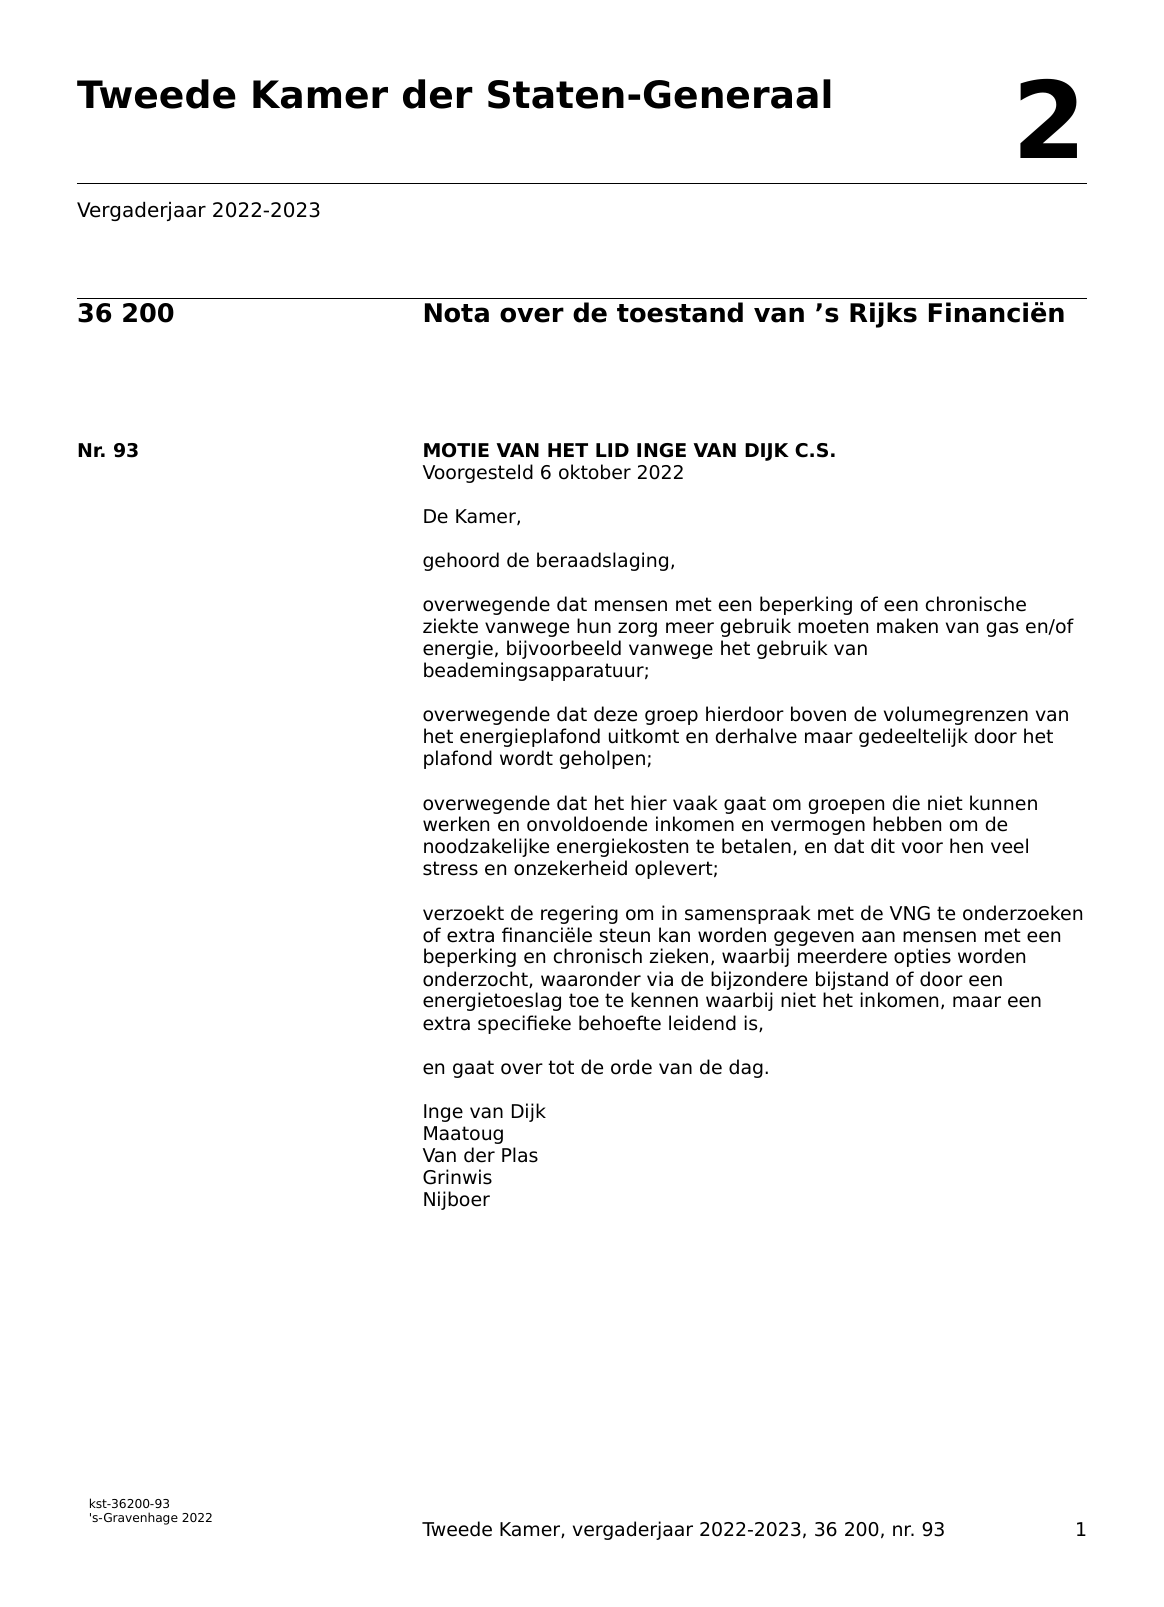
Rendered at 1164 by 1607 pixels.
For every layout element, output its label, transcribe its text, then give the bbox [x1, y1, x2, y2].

subtitle Nr. 93 MOTIE VAN HET LID INGE VAN DIJK C.S. [77, 440, 1087, 462]
table_header 2 [886, 59, 1087, 183]
text gehoord de beraadslaging, [422, 550, 1087, 572]
text Van der Plas [422, 1145, 1087, 1167]
text De Kamer, [422, 506, 1087, 528]
text Nijboer [422, 1189, 1087, 1211]
text Grinwis [422, 1167, 1087, 1189]
text en gaat over tot de orde van de dag. [422, 1057, 1087, 1078]
table_header Tweede Kamer der Staten-Generaal [77, 59, 886, 183]
text Inge van Dijk [422, 1101, 1087, 1123]
text overwegende dat mensen met een beperking of een chronische ziekte vanwege hun zorg meer gebruik moeten maken van gas en/of energie, bijvoorbeeld vanwege het gebruik van beademingsapparatuur; [422, 594, 1087, 682]
text overwegende dat deze groep hierdoor boven de volumegrenzen van het energieplafond uitkomt en derhalve maar gedeeltelijk door het plafond wordt geholpen; [422, 704, 1087, 770]
subtitle 36 200 Nota over de toestand van ’s Rijks Financiën [77, 299, 1087, 329]
text overwegende dat het hier vaak gaat om groepen die niet kunnen werken en onvoldoende inkomen en vermogen hebben om de noodzakelijke energiekosten te betalen, en dat dit voor hen veel stress en onzekerheid oplevert; [422, 792, 1087, 880]
text Voorgesteld 6 oktober 2022 [422, 462, 1087, 484]
text verzoekt de regering om in samenspraak met de VNG te onderzoeken of extra financiële steun kan worden gegeven aan mensen met een beperking en chronisch zieken, waarbij meerdere opties worden onderzocht, waaronder via de bijzondere bijstand of door een energietoeslag toe te kennen waarbij niet het inkomen, maar een extra specifieke behoefte leidend is, [422, 902, 1087, 1034]
text Maatoug [422, 1123, 1087, 1145]
text kst-36200-93 [88, 1497, 323, 1511]
table_cell Vergaderjaar 2022-2023 [77, 184, 1087, 298]
text 's-Gravenhage 2022 [88, 1511, 323, 1525]
